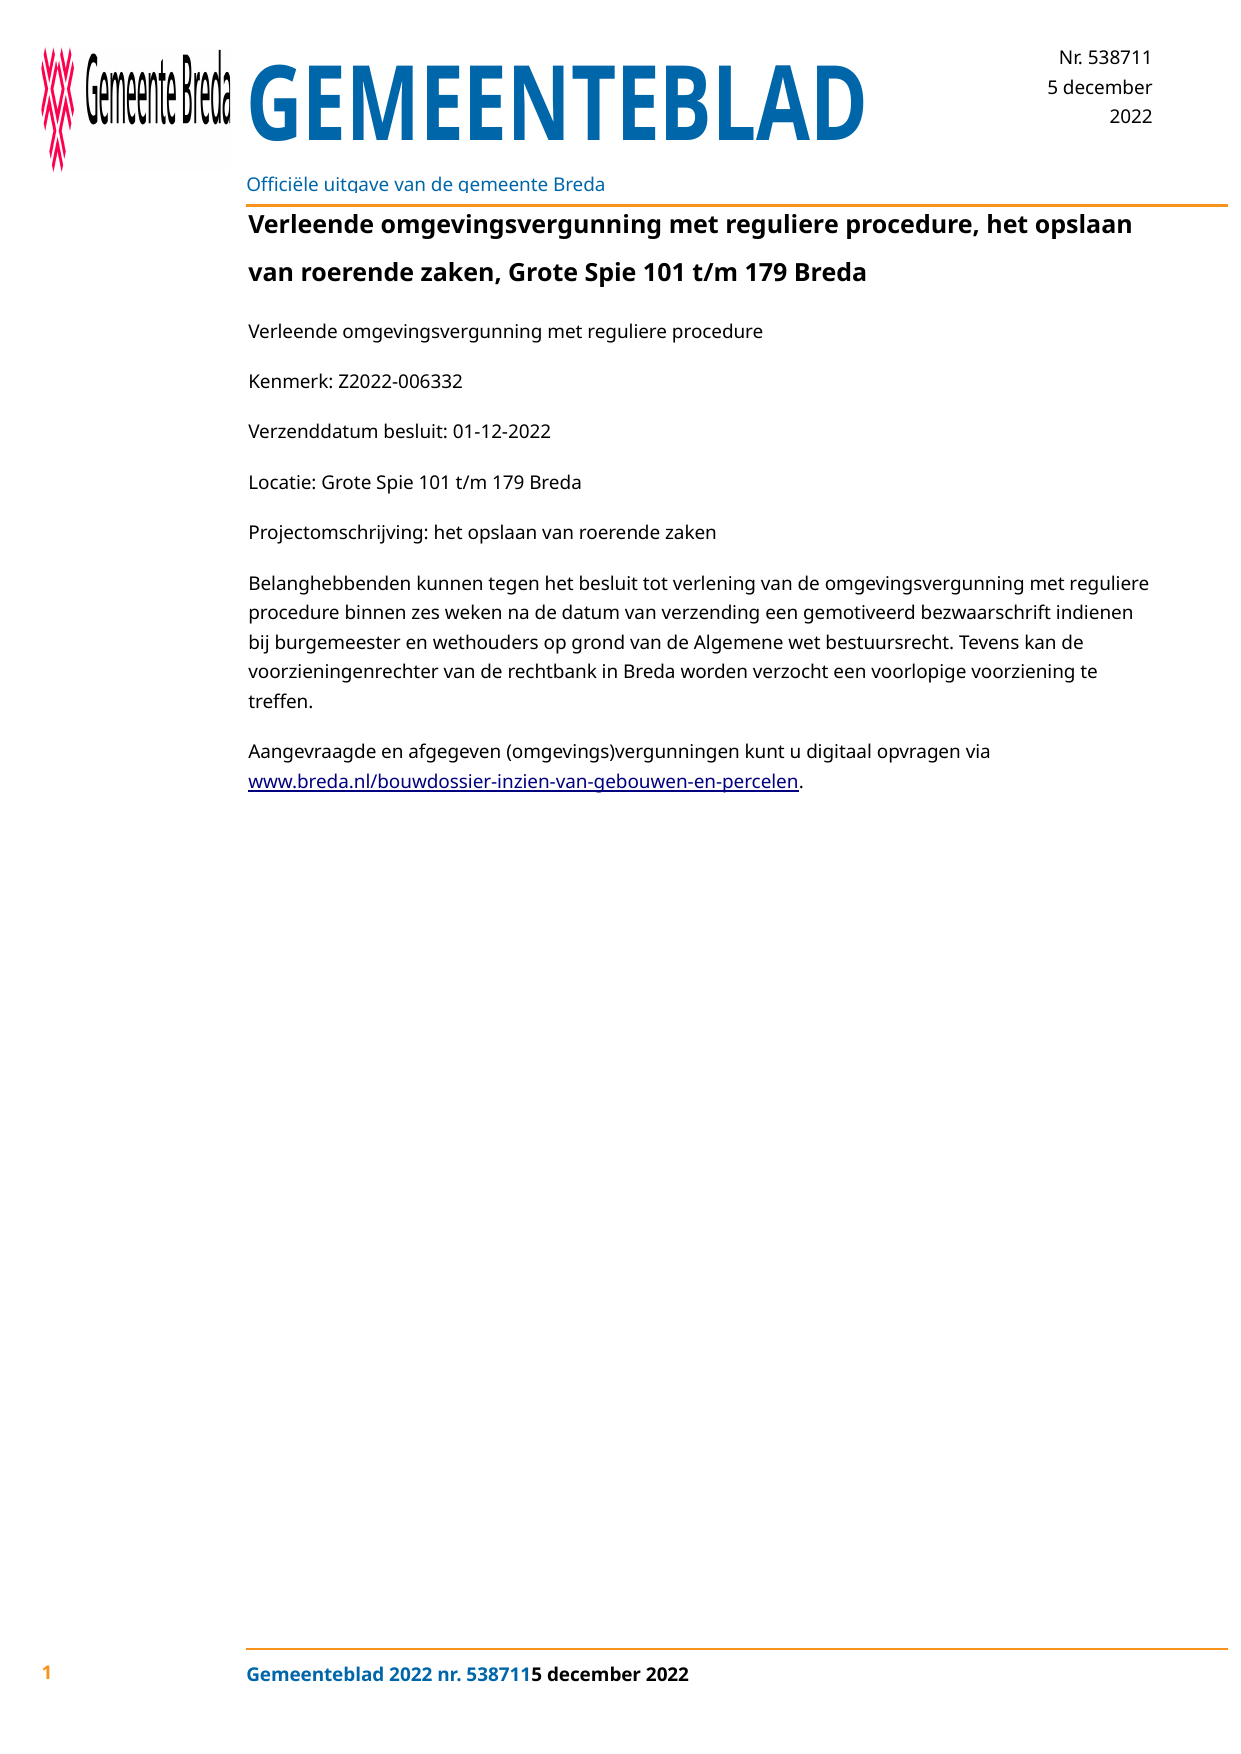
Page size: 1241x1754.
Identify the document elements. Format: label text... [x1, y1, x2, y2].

text Kenmerk: Z2022-006332 [248, 368, 1152, 394]
text Verzenddatum besluit: 01-12-2022 [248, 419, 1152, 444]
text Locatie: Grote Spie 101 t/m 179 Breda [248, 469, 1152, 495]
text Verleende omgevingsvergunning met reguliere procedure [248, 318, 1152, 344]
text Aangevraagde en afgegeven (omgevings)vergunningen kunt u digitaal opvragen via www.breda.nl/bouwdossier-inzien-van-gebouwen-en-percelen. [248, 739, 1152, 794]
picture [41, 47, 231, 172]
text Belanghebbenden kunnen tegen het besluit tot verlening van de omgevingsvergunning met reguliere procedure binnen zes weken na de datum van verzending een gemotiveerd bezwaarschrift indienen bij burgemeester en wethouders op grond van de Algemene wet bestuursrecht. Tevens kan de voorzieningenrechter van de rechtbank in Breda worden verzocht een voorlopige voorziening te treffen. [248, 570, 1152, 714]
text Verleende omgevingsvergunning met reguliere procedure, het opslaan van roerende zaken, Grote Spie 101 t/m 179 Breda [248, 207, 1152, 288]
text Projectomschrijving: het opslaan van roerende zaken [248, 519, 1152, 545]
